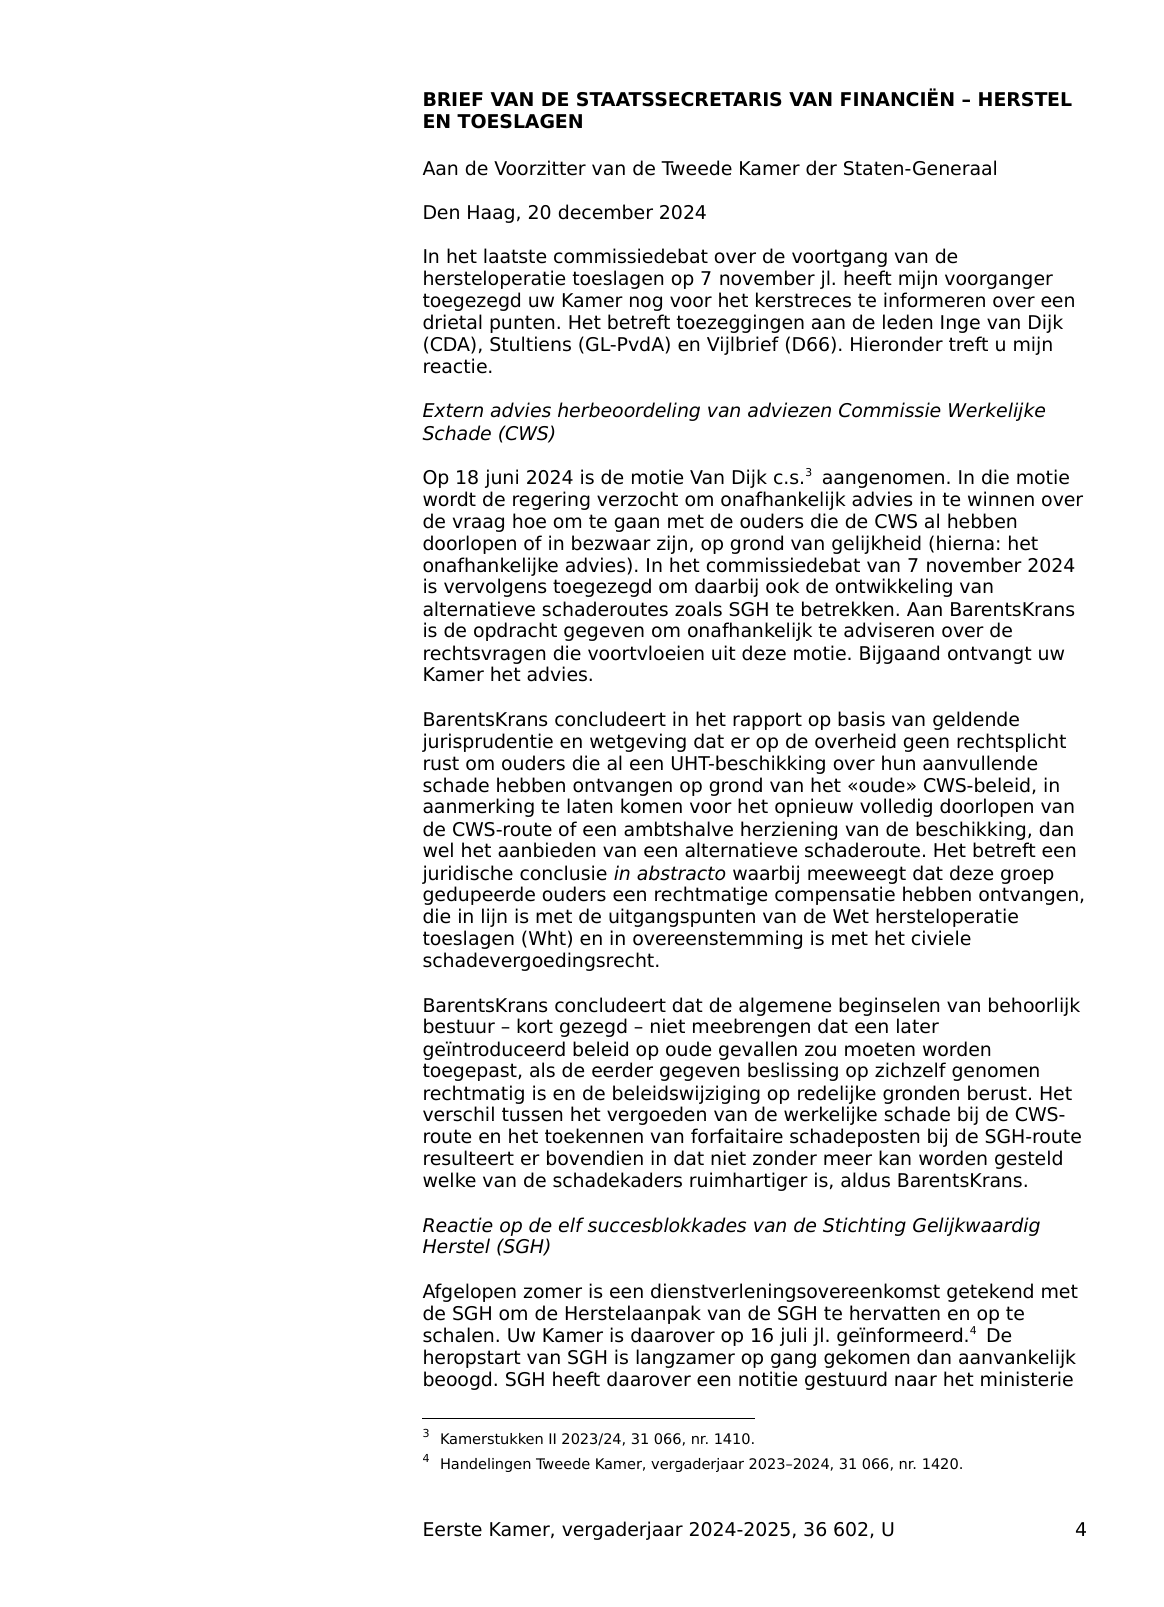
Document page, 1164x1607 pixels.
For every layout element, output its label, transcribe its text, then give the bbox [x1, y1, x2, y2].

text Op 18 juni 2024 is de motie Van Dijk c.s. aangenomen. In die motie wordt de regering verzocht om onafhankelijk advies in te winnen over de vraag hoe om te gaan met de ouders die de CWS al hebben doorlopen of in bezwaar zijn, op grond van gelijkheid (hierna: het onafhankelijke advies). In het commissiedebat van 7 november 2024 is vervolgens toegezegd om daarbij ook de ontwikkeling van alternatieve schaderoutes zoals SGH te betrekken. Aan BarentsKrans is de opdracht gegeven om onafhankelijk te adviseren over de rechtsvragen die voortvloeien uit deze motie. Bijgaand ontvangt uw Kamer het advies. [422, 467, 1087, 686]
text BarentsKrans concludeert in het rapport op basis van geldende jurisprudentie en wetgeving dat er op de overheid geen rechtsplicht rust om ouders die al een UHT-beschikking over hun aanvullende schade hebben ontvangen op grond van het «oude» CWS-beleid, in aanmerking te laten komen voor het opnieuw volledig doorlopen van de CWS-route of een ambtshalve herziening van de beschikking, dan wel het aanbieden van een alternatieve schaderoute. Het betreft een juridische conclusie in abstracto waarbij meeweegt dat deze groep gedupeerde ouders een rechtmatige compensatie hebben ontvangen, die in lijn is met de uitgangspunten van de Wet hersteloperatie toeslagen (Wht) en in overeenstemming is met het civiele schadevergoedingsrecht. [422, 708, 1087, 972]
text Aan de Voorzitter van de Tweede Kamer der Staten-Generaal [422, 158, 1087, 180]
subtitle Reactie op de elf succesblokkades van de Stichting Gelijkwaardig Herstel (SGH) [422, 1214, 1087, 1258]
text Kamerstukken II 2023/24, 31 066, nr. 1410. [422, 1427, 1087, 1449]
text BarentsKrans concludeert dat de algemene beginselen van behoorlijk bestuur – kort gezegd – niet meebrengen dat een later geïntroduceerd beleid op oude gevallen zou moeten worden toegepast, als de eerder gegeven beslissing op zichzelf genomen rechtmatig is en de beleidswijziging op redelijke gronden berust. Het verschil tussen het vergoeden van de werkelijke schade bij de CWS-route en het toekennen van forfaitaire schadeposten bij de SGH-route resulteert er bovendien in dat niet zonder meer kan worden gesteld welke van de schadekaders ruimhartiger is, aldus BarentsKrans. [422, 994, 1087, 1192]
subtitle Extern advies herbeoordeling van adviezen Commissie Werkelijke Schade (CWS) [422, 400, 1087, 444]
text Handelingen Tweede Kamer, vergaderjaar 2023–2024, 31 066, nr. 1420. [422, 1452, 1087, 1474]
text Den Haag, 20 december 2024 [422, 202, 1087, 224]
text In het laatste commissiedebat over de voortgang van de hersteloperatie toeslagen op 7 november jl. heeft mijn voorganger toegezegd uw Kamer nog voor het kerstreces te informeren over een drietal punten. Het betreft toezeggingen aan de leden Inge van Dijk (CDA), Stultiens (GL-PvdA) en Vijlbrief (D66). Hieronder treft u mijn reactie. [422, 246, 1087, 378]
text Afgelopen zomer is een dienstverleningsovereenkomst getekend met de SGH om de Herstelaanpak van de SGH te hervatten en op te schalen. Uw Kamer is daarover op 16 juli jl. geïnformeerd. De heropstart van SGH is langzamer op gang gekomen dan aanvankelijk beoogd. SGH heeft daarover een notitie gestuurd naar het ministerie [422, 1281, 1087, 1391]
subtitle BRIEF VAN DE STAATSSECRETARIS VAN FINANCIËN – HERSTEL EN TOESLAGEN [422, 89, 1087, 133]
